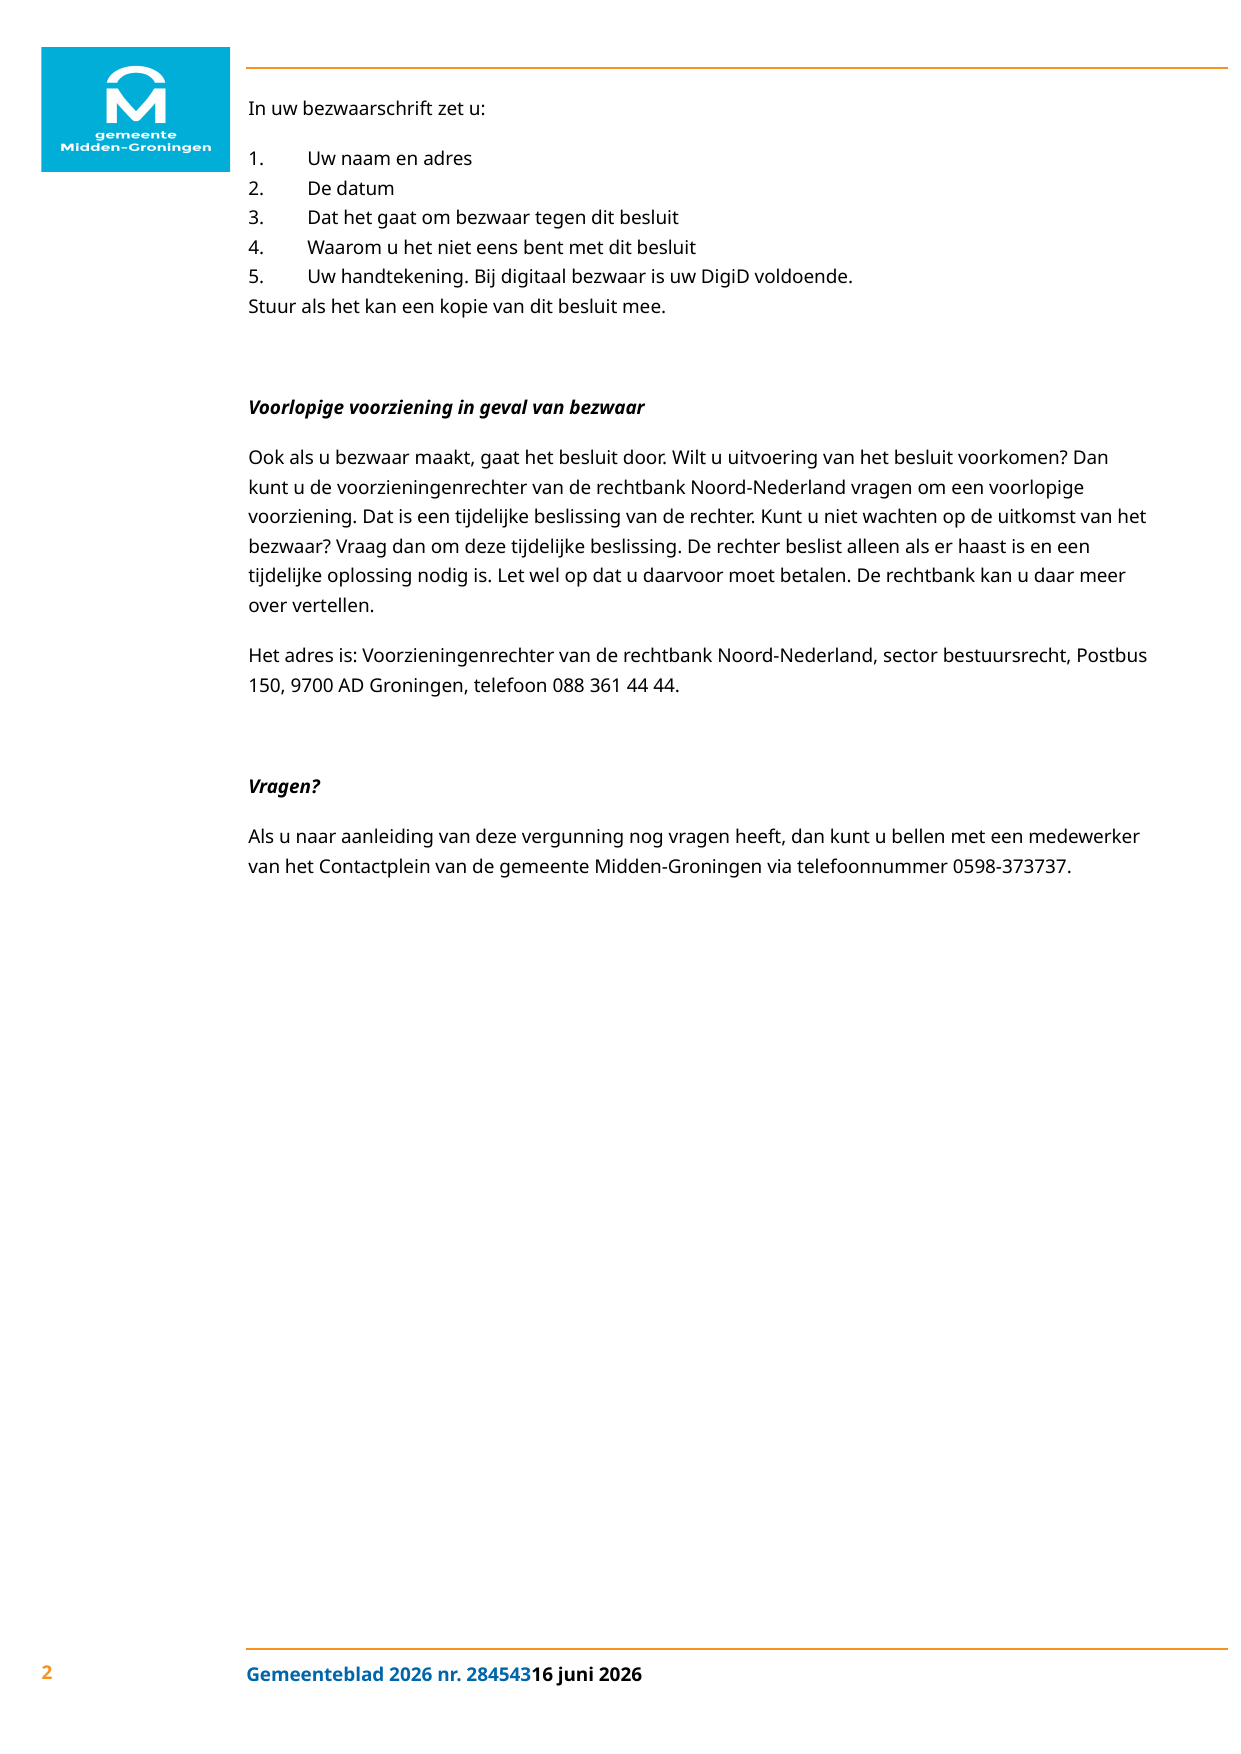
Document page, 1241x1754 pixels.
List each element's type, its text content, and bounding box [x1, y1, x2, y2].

text Ook als u bezwaar maakt, gaat het besluit door. Wilt u uitvoering van het besluit voorkomen? Dan kunt u de voorzieningenrechter van de rechtbank Noord-Nederland vragen om een voorlopige voorziening. Dat is een tijdelijke beslissing van de rechter. Kunt u niet wachten op de uitkomst van het bezwaar? Vraag dan om deze tijdelijke beslissing. De rechter beslist alleen als er haast is en een tijdelijke oplossing nodig is. Let wel op dat u daarvoor moet betalen. De rechtbank kan u daar meer over vertellen. [248, 444, 1152, 618]
picture [184, 146, 190, 153]
text Stuur als het kan een kopie van dit besluit mee. [248, 293, 1152, 319]
list Waarom u het niet eens bent met dit besluit [248, 234, 1152, 260]
list Uw handtekening. Bij digitaal bezwaar is uw DigiD voldoende. [248, 263, 1152, 289]
list Dat het gaat om bezwaar tegen dit besluit [248, 204, 1152, 230]
picture [107, 89, 165, 122]
text Het adres is: Voorzieningenrechter van de rechtbank Noord-Nederland, sector bestuursrecht, Postbus 150, 9700 AD Groningen, telefoon 088 361 44 44. [248, 643, 1152, 698]
text In uw bezwaarschrift zet u: [248, 95, 1152, 121]
text Als u naar aanleiding van deze vergunning nog vragen heeft, dan kunt u bellen met een medewerker van het Contactplein van de gemeente Midden-Groningen via telefoonnummer 0598-373737. [248, 823, 1152, 879]
picture [108, 66, 164, 82]
text Voorlopige voorziening in geval van bezwaar [248, 394, 1152, 420]
list Uw naam en adres [248, 145, 1152, 171]
text Vragen? [248, 773, 1152, 799]
list De datum [248, 175, 1152, 201]
